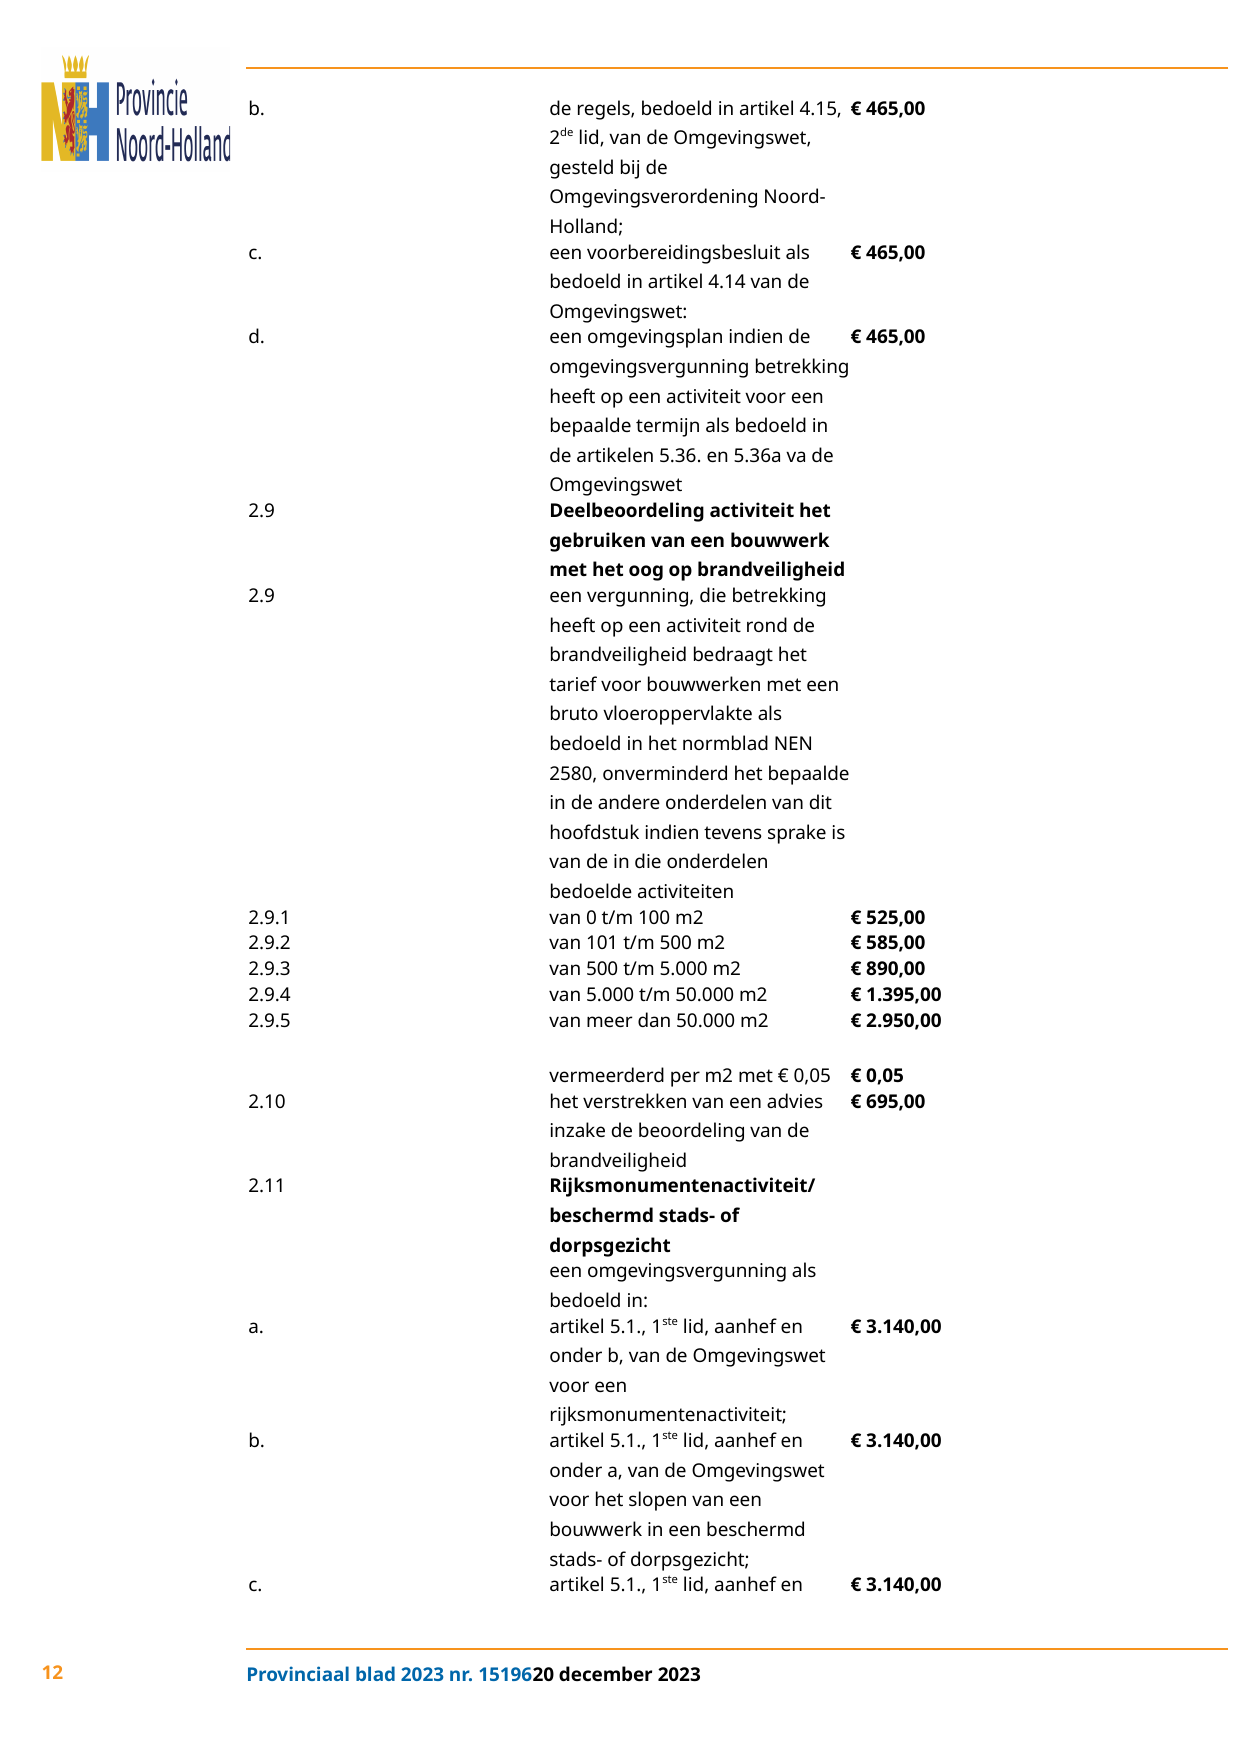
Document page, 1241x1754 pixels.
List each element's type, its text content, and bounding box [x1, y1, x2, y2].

table_cell [850, 582, 1152, 904]
table_cell een omgevingsplan indien de omgevingsvergunning betrekking heeft op een activiteit voor een bepaalde termijn als bedoeld in de artikelen 5.36. en 5.36a va de Omgevingswet [549, 324, 850, 497]
table_cell € 2.950,00 [850, 1007, 1152, 1062]
table_cell een vergunning, die betrekking heeft op een activiteit rond de brandveiligheid bedraagt het tarief voor bouwwerken met een bruto vloeroppervlakte als bedoeld in het normblad NEN 2580, onverminderd het bepaalde in de andere onderdelen van dit hoofdstuk indien tevens sprake is van de in die onderdelen bedoelde activiteiten [549, 582, 850, 904]
table_cell € 465,00 [850, 95, 1152, 239]
table_cell [850, 1258, 1152, 1313]
table_cell van 101 t/m 500 m2 [549, 930, 850, 955]
table_cell d. [248, 324, 549, 497]
table_cell [248, 1258, 549, 1313]
table_cell € 3.140,00 [850, 1571, 1152, 1597]
table_cell een omgevingsvergunning als bedoeld in: [549, 1258, 850, 1313]
table_cell € 3.140,00 [850, 1428, 1152, 1571]
table_cell b. [248, 95, 549, 239]
table_cell 2.9 [248, 498, 549, 582]
table_cell 2.9 [248, 582, 549, 904]
table_cell artikel 5.1., 1ste lid, aanhef en [549, 1571, 850, 1597]
table_cell van 5.000 t/m 50.000 m2 [549, 981, 850, 1007]
table_cell [850, 1173, 1152, 1258]
table_cell € 585,00 [850, 930, 1152, 955]
table_cell a. [248, 1313, 549, 1427]
table_cell € 465,00 [850, 324, 1152, 497]
table_cell 2.11 [248, 1173, 549, 1258]
table_cell 2.9.5 [248, 1007, 549, 1062]
table_cell 2.9.1 [248, 904, 549, 929]
table_cell van 500 t/m 5.000 m2 [549, 955, 850, 981]
table_cell b. [248, 1428, 549, 1571]
table_cell 2.9.3 [248, 955, 549, 981]
table_cell een voorbereidingsbesluit als bedoeld in artikel 4.14 van de Omgevingswet: [549, 239, 850, 324]
table_cell de regels, bedoeld in artikel 4.15, 2de lid, van de Omgevingswet, gesteld bij de Omgevingsverordening Noord-Holland; [549, 95, 850, 239]
table_cell 2.10 [248, 1088, 549, 1173]
table_cell € 465,00 [850, 239, 1152, 324]
table_cell 2.9.2 [248, 930, 549, 955]
table_cell c. [248, 1571, 549, 1597]
table_cell van meer dan 50.000 m2 [549, 1007, 850, 1062]
table_cell € 525,00 [850, 904, 1152, 929]
table_cell € 3.140,00 [850, 1313, 1152, 1427]
table_cell vermeerderd per m2 met € 0,05 [549, 1062, 850, 1088]
table_cell [850, 498, 1152, 582]
table_cell € 890,00 [850, 955, 1152, 981]
table_cell [248, 1062, 549, 1088]
picture [41, 47, 231, 172]
table_cell Deelbeoordeling activiteit het gebruiken van een bouwwerk met het oog op brandveiligheid [549, 498, 850, 582]
table_cell artikel 5.1., 1ste lid, aanhef en onder b, van de Omgevingswet voor een rijksmonumentenactiviteit; [549, 1313, 850, 1427]
table_cell c. [248, 239, 549, 324]
table_cell € 1.395,00 [850, 981, 1152, 1007]
table_cell € 695,00 [850, 1088, 1152, 1173]
table_cell € 0,05 [850, 1062, 1152, 1088]
table_cell het verstrekken van een advies inzake de beoordeling van de brandveiligheid [549, 1088, 850, 1173]
table_cell 2.9.4 [248, 981, 549, 1007]
table_cell artikel 5.1., 1ste lid, aanhef en onder a, van de Omgevingswet voor het slopen van een bouwwerk in een beschermd stads- of dorpsgezicht; [549, 1428, 850, 1571]
table_cell van 0 t/m 100 m2 [549, 904, 850, 929]
table_cell Rijksmonumentenactiviteit/beschermd stads- of dorpsgezicht [549, 1173, 850, 1258]
